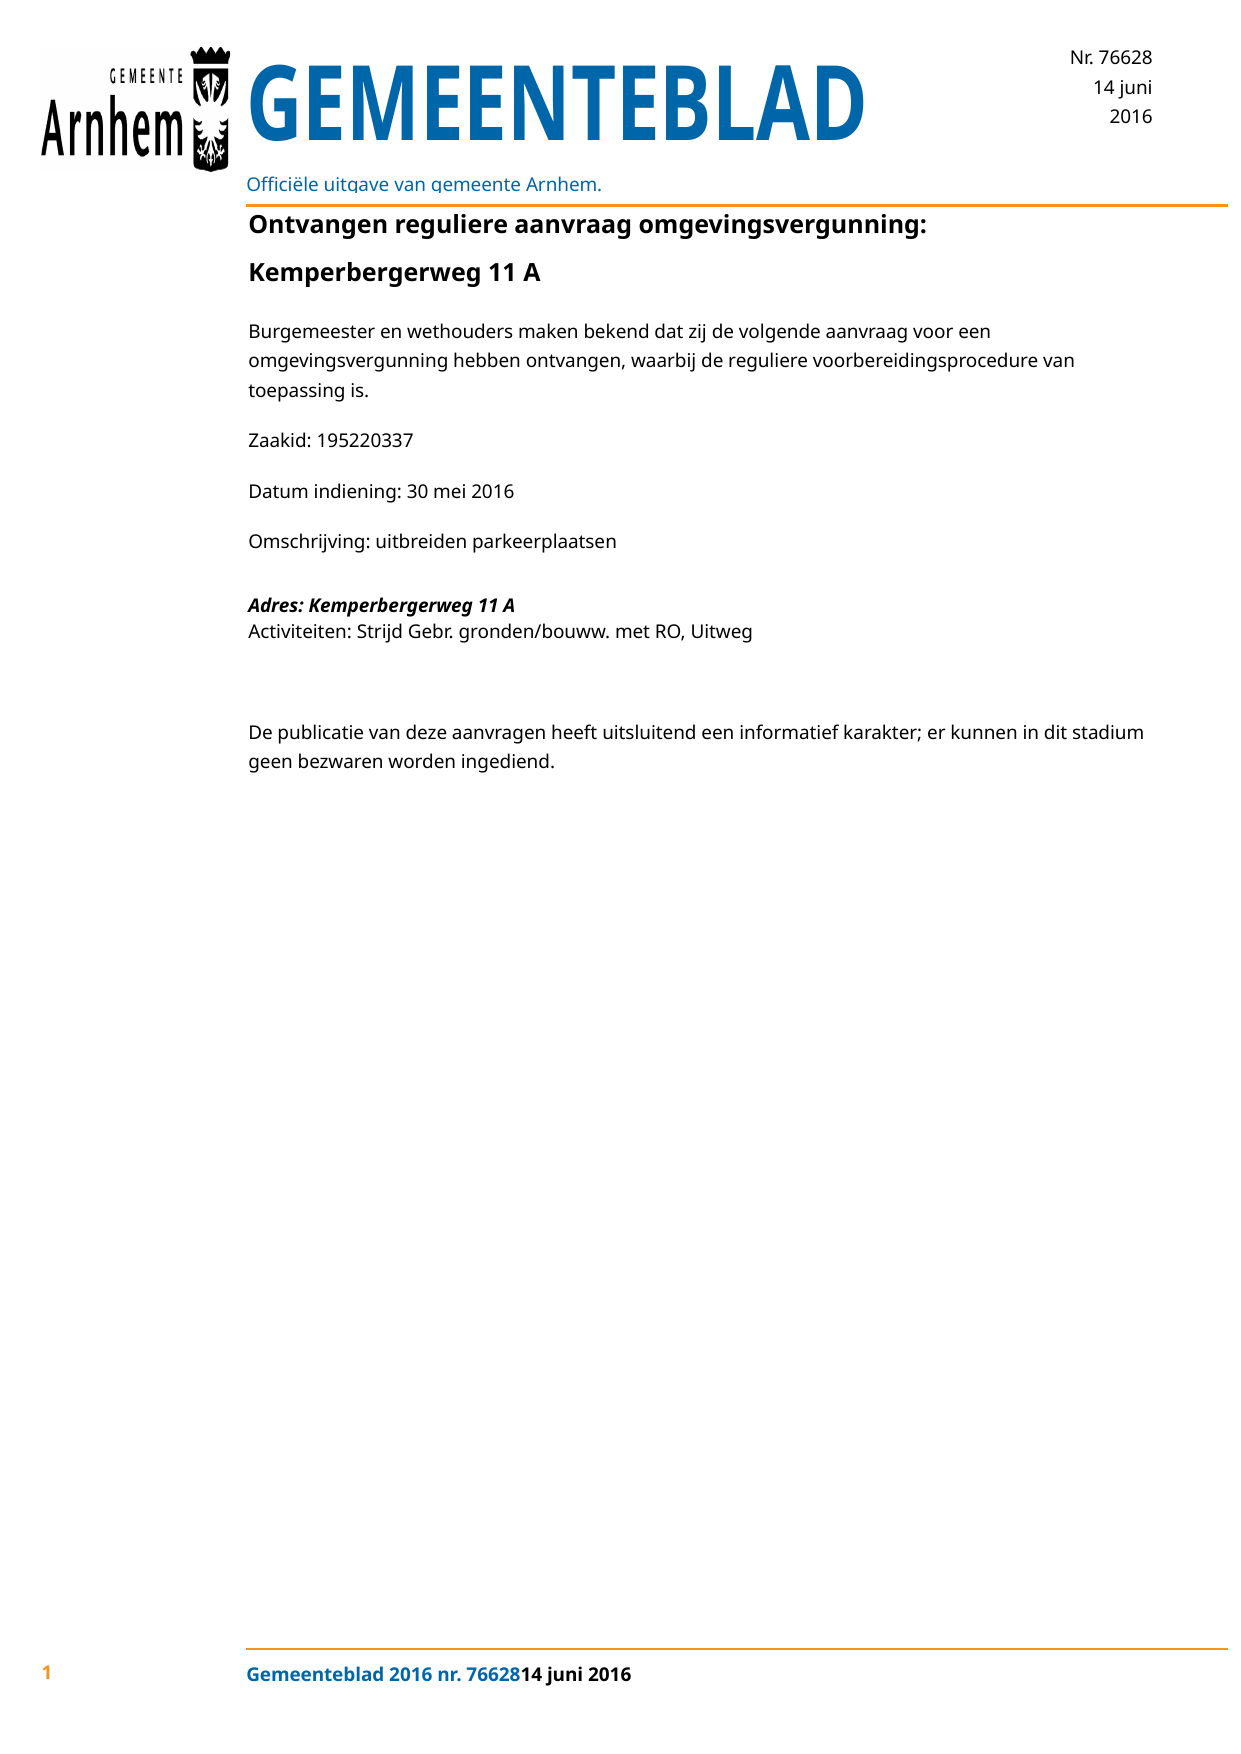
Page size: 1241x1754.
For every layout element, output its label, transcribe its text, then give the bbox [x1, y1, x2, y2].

text Datum indiening: 30 mei 2016 [248, 478, 1152, 504]
text Omschrijving: uitbreiden parkeerplaatsen [248, 528, 1152, 554]
text Activiteiten: Strijd Gebr. gronden/bouww. met RO, Uitweg [248, 618, 1152, 644]
picture [41, 47, 231, 172]
text Zaakid: 195220337 [248, 427, 1152, 453]
text Burgemeester en wethouders maken bekend dat zij de volgende aanvraag voor een omgevingsvergunning hebben ontvangen, waarbij de reguliere voorbereidingsprocedure van toepassing is. [248, 318, 1152, 403]
text Ontvangen reguliere aanvraag omgevingsvergunning: Kemperbergerweg 11 A [248, 207, 1152, 288]
text De publicatie van deze aanvragen heeft uitsluitend een informatief karakter; er kunnen in dit stadium geen bezwaren worden ingediend. [248, 719, 1152, 774]
text Adres: Kemperbergerweg 11 A [248, 592, 1152, 618]
